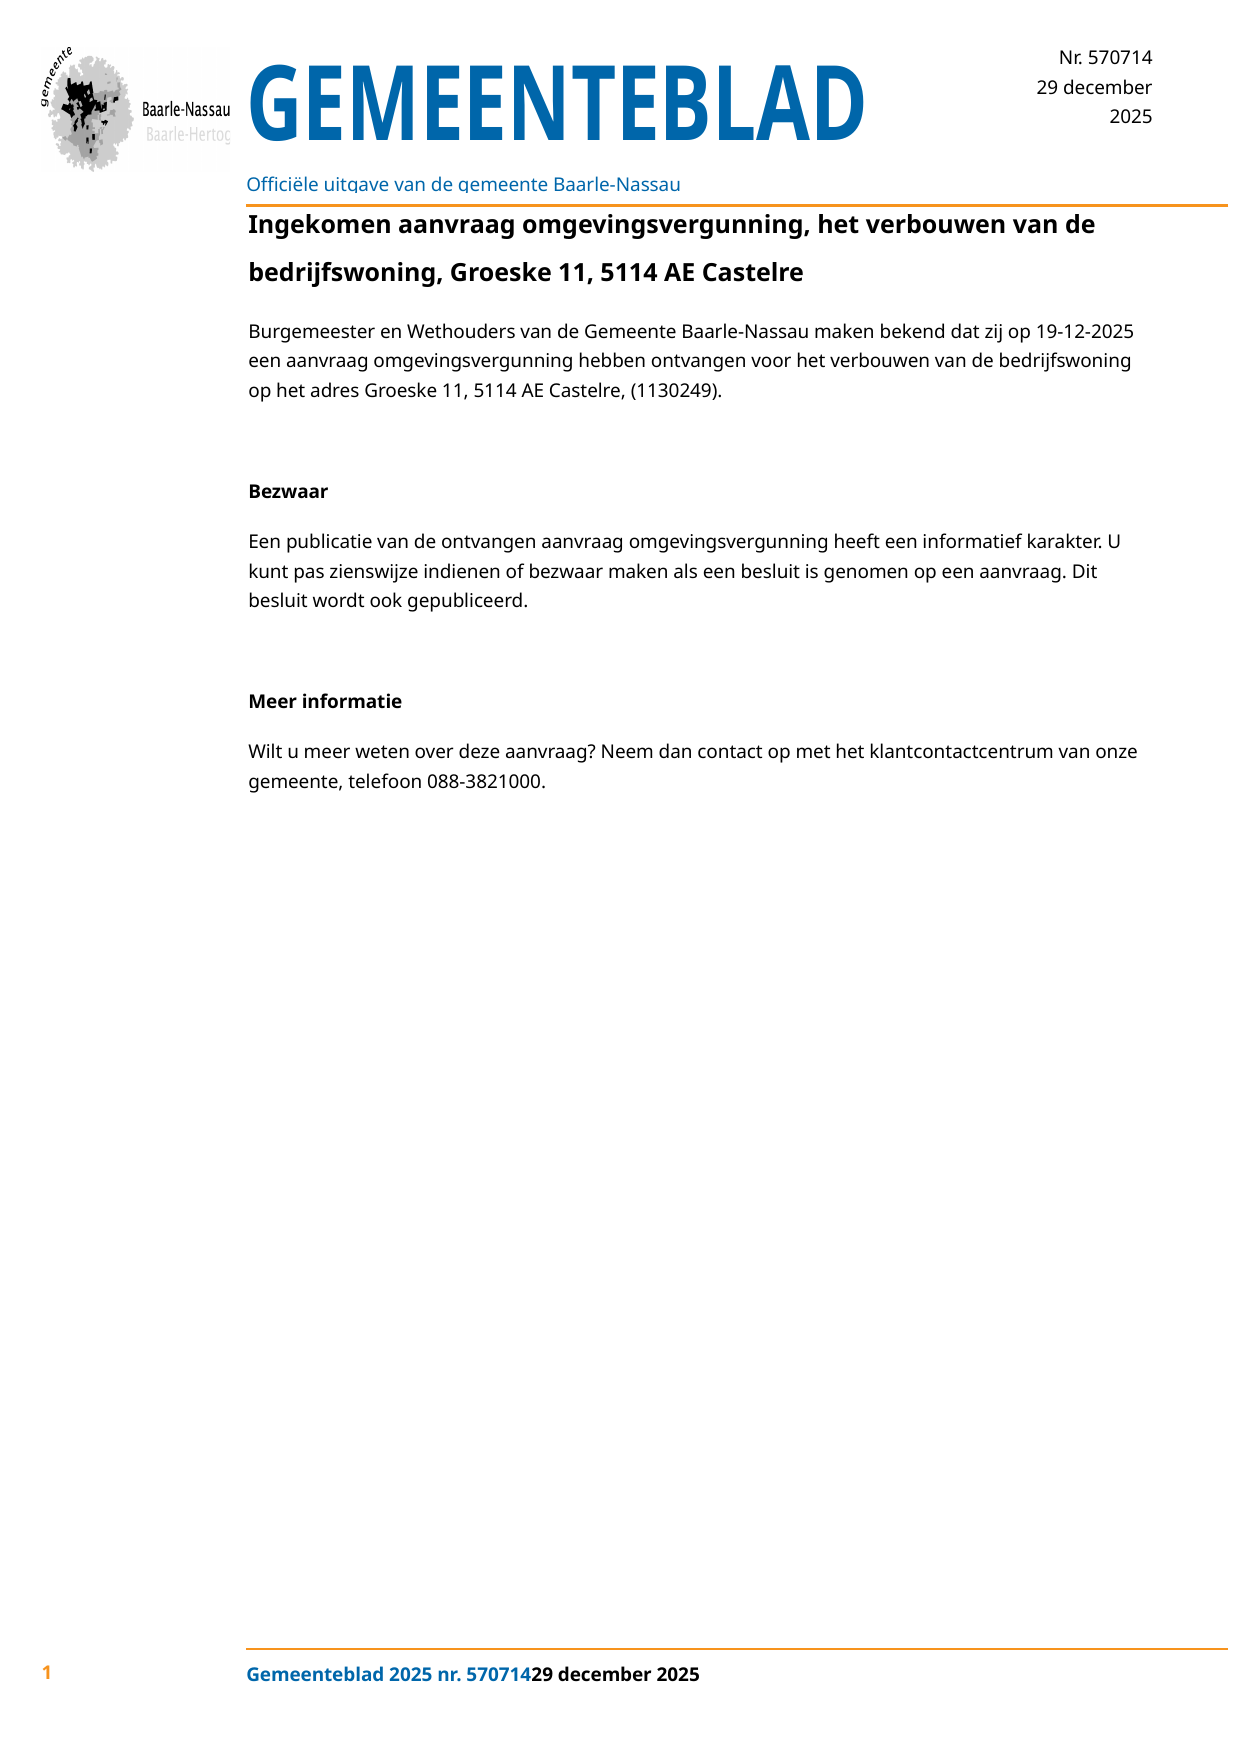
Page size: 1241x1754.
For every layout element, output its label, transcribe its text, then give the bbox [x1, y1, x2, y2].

text Een publicatie van de ontvangen aanvraag omgevingsvergunning heeft een informatief karakter. U kunt pas zienswijze indienen of bezwaar maken als een besluit is genomen op een aanvraag. Dit besluit wordt ook gepubliceerd. [248, 528, 1152, 613]
text Bezwaar [248, 478, 1152, 504]
text Wilt u meer weten over deze aanvraag? Neem dan contact op met het klantcontactcentrum van onze gemeente, telefoon 088-3821000. [248, 739, 1152, 794]
text Ingekomen aanvraag omgevingsvergunning, het verbouwen van de bedrijfswoning, Groeske 11, 5114 AE Castelre [248, 207, 1152, 288]
picture [41, 47, 231, 172]
text Burgemeester en Wethouders van de Gemeente Baarle-Nassau maken bekend dat zij op 19-12-2025 een aanvraag omgevingsvergunning hebben ontvangen voor het verbouwen van de bedrijfswoning op het adres Groeske 11, 5114 AE Castelre, (1130249). [248, 318, 1152, 403]
text Meer informatie [248, 688, 1152, 714]
